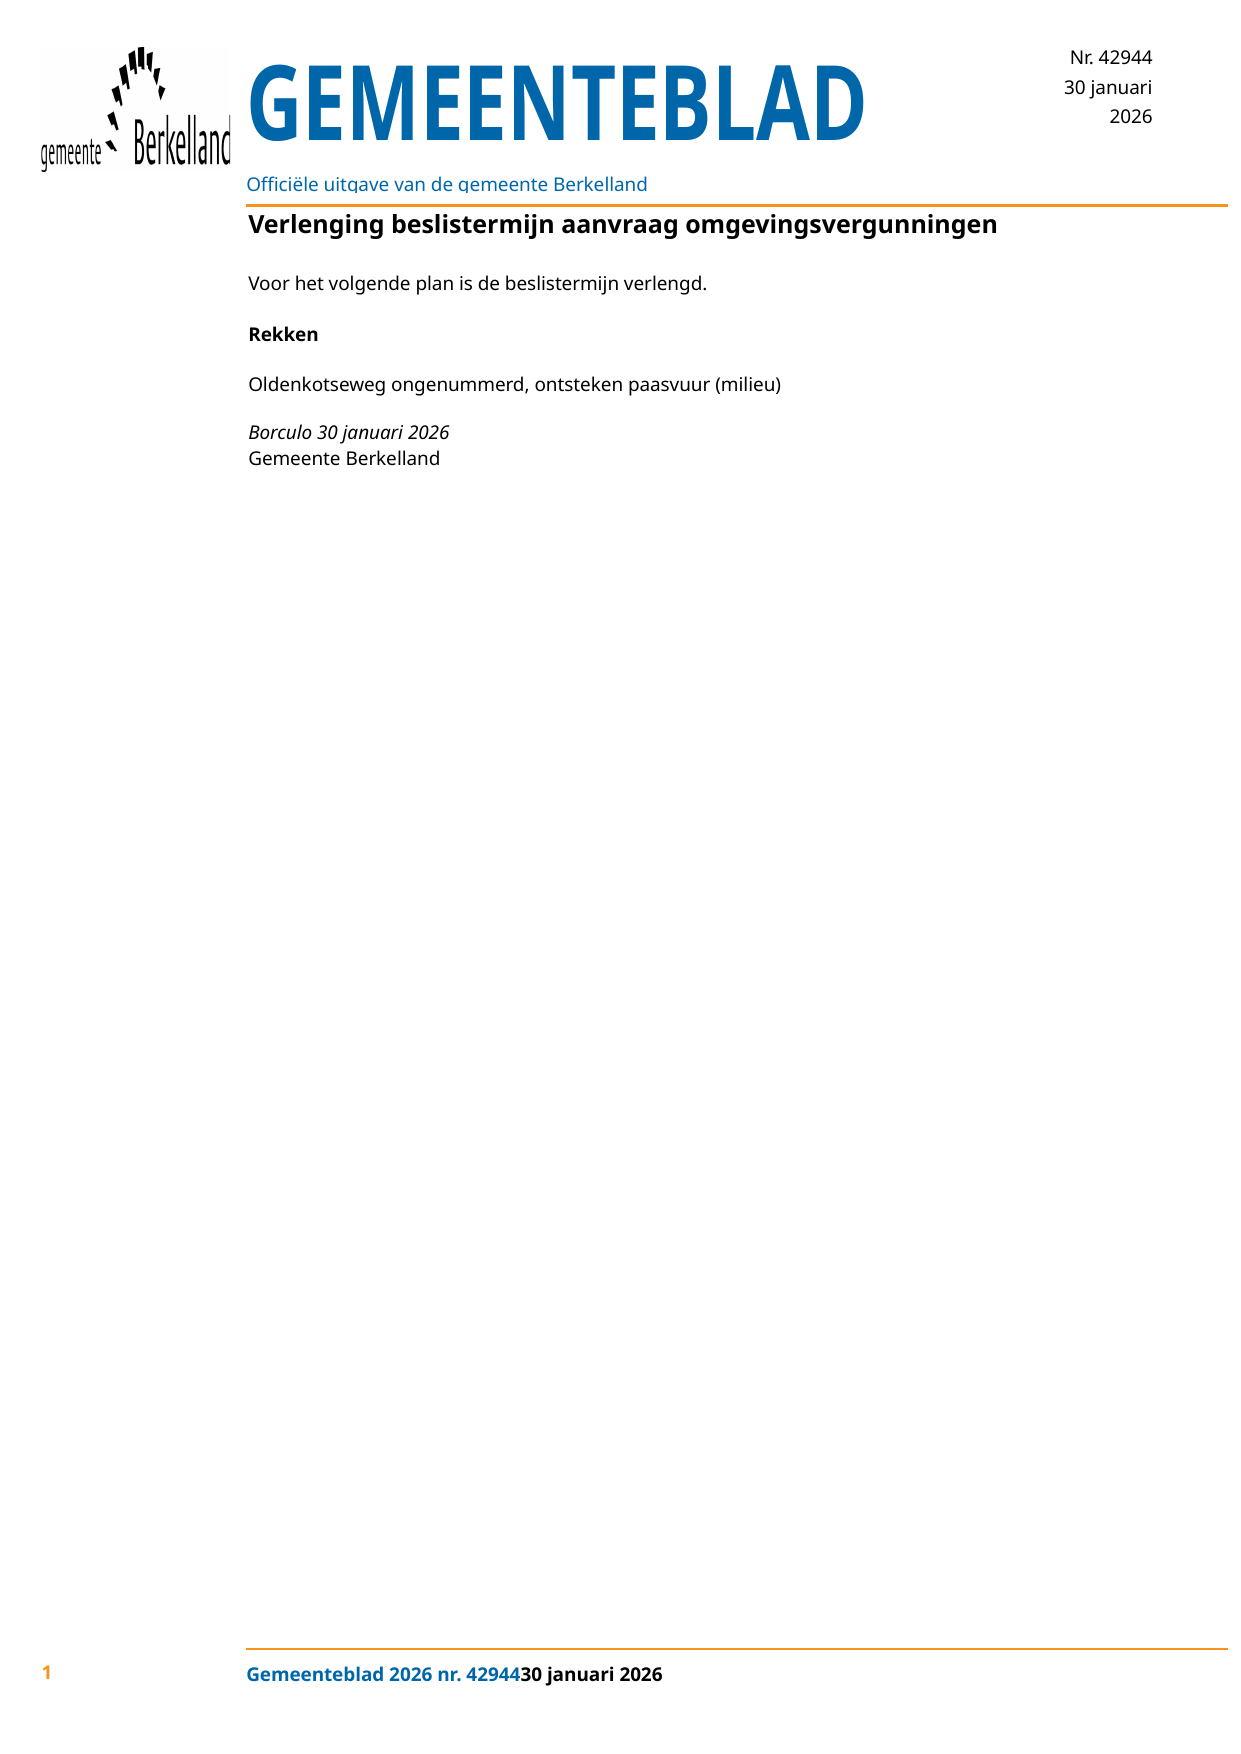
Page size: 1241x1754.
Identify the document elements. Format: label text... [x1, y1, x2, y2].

text Voor het volgende plan is de beslistermijn verlengd. [248, 270, 1152, 296]
text Rekken [248, 321, 1152, 346]
picture [41, 47, 231, 172]
text Oldenkotseweg ongenummerd, ontsteken paasvuur (milieu) [248, 371, 1152, 397]
text Gemeente Berkelland [248, 445, 1152, 470]
text Verlenging beslistermijn aanvraag omgevingsvergunningen [248, 207, 1152, 241]
text Borculo 30 januari 2026 [248, 419, 1152, 445]
